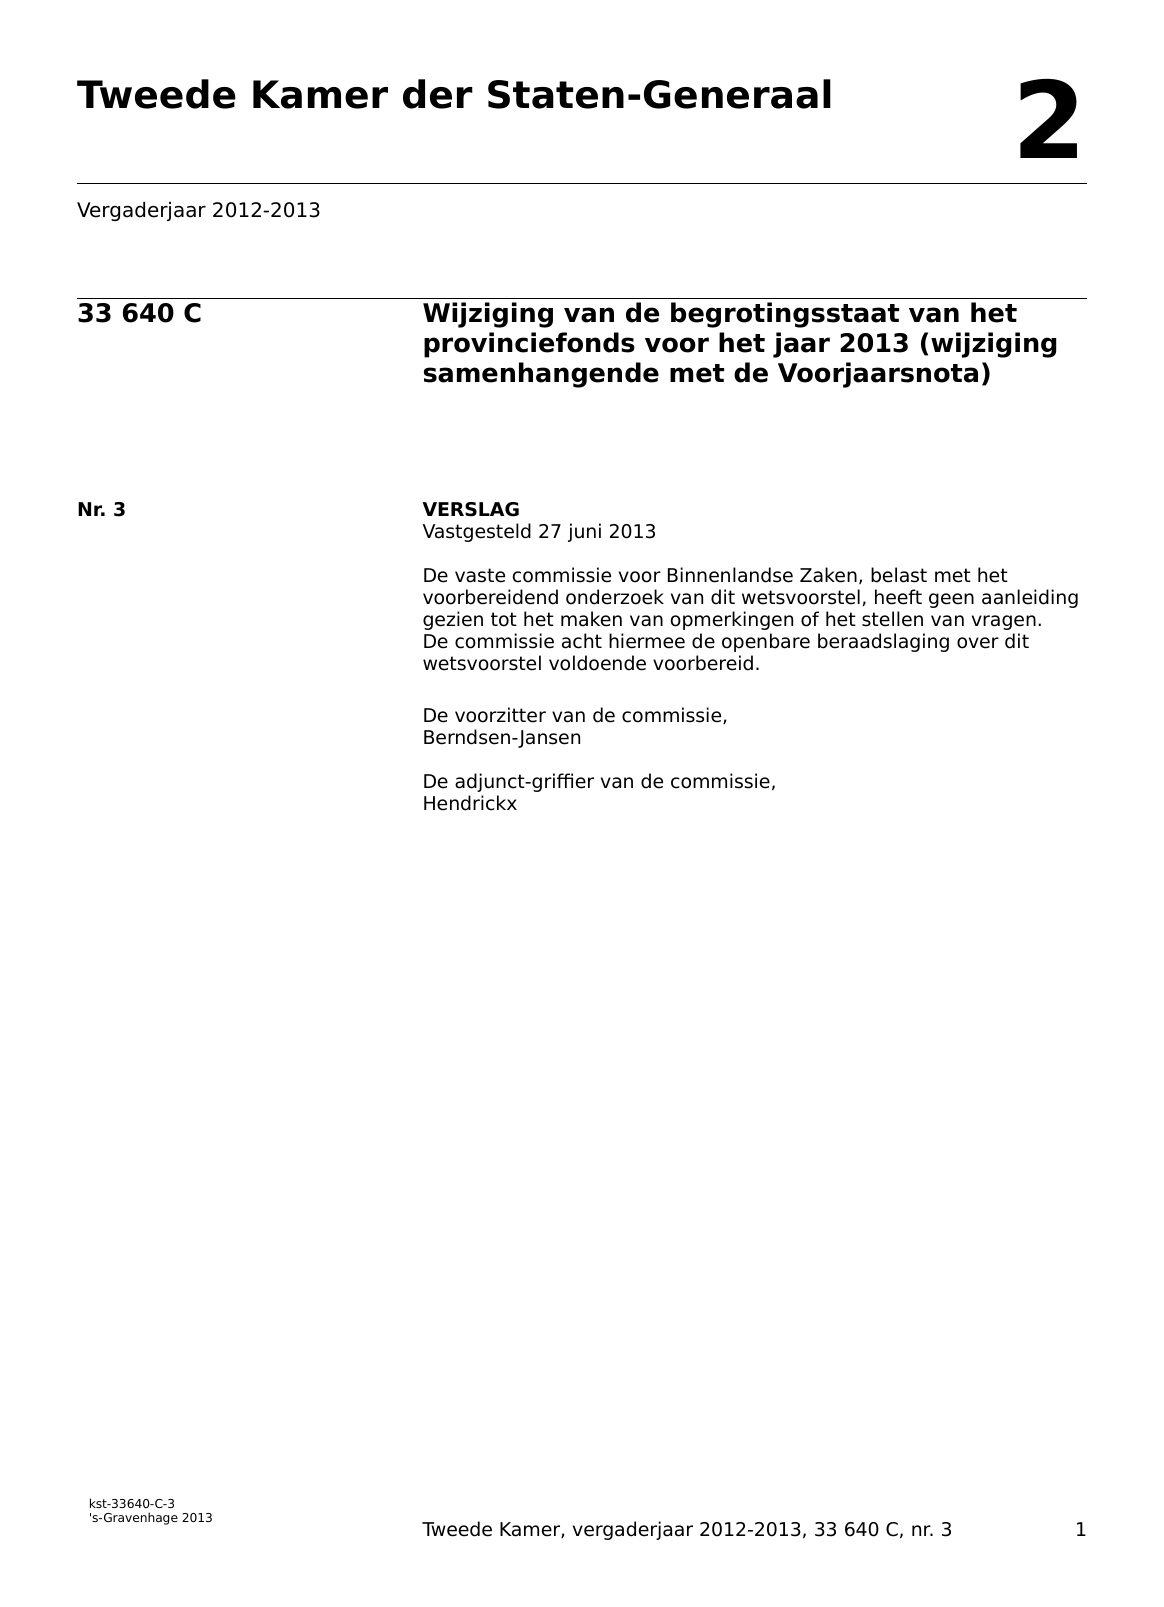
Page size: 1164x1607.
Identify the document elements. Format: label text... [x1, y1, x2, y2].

text 's-Gravenhage 2013 [88, 1511, 323, 1525]
text Vastgesteld 27 juni 2013 [422, 521, 1087, 543]
table_header 2 [886, 59, 1087, 183]
subtitle 33 640 C Wijziging van de begrotingsstaat van het provinciefonds voor het jaar 2013 (wijziging samenhangende met de Voorjaarsnota) [77, 299, 1087, 388]
subtitle Nr. 3 VERSLAG [77, 499, 1087, 521]
text De vaste commissie voor Binnenlandse Zaken, belast met het voorbereidend onderzoek van dit wetsvoorstel, heeft geen aanleiding gezien tot het maken van opmerkingen of het stellen van vragen. [422, 565, 1087, 631]
table_header Tweede Kamer der Staten-Generaal [77, 59, 886, 183]
text De adjunct-griffier van de commissie, Hendrickx [422, 771, 1087, 815]
text kst-33640-C-3 [88, 1497, 323, 1511]
text De voorzitter van de commissie, Berndsen-Jansen [422, 705, 1087, 749]
text De commissie acht hiermee de openbare beraadslaging over dit wetsvoorstel voldoende voorbereid. [422, 631, 1087, 675]
table_cell Vergaderjaar 2012-2013 [77, 184, 1087, 298]
